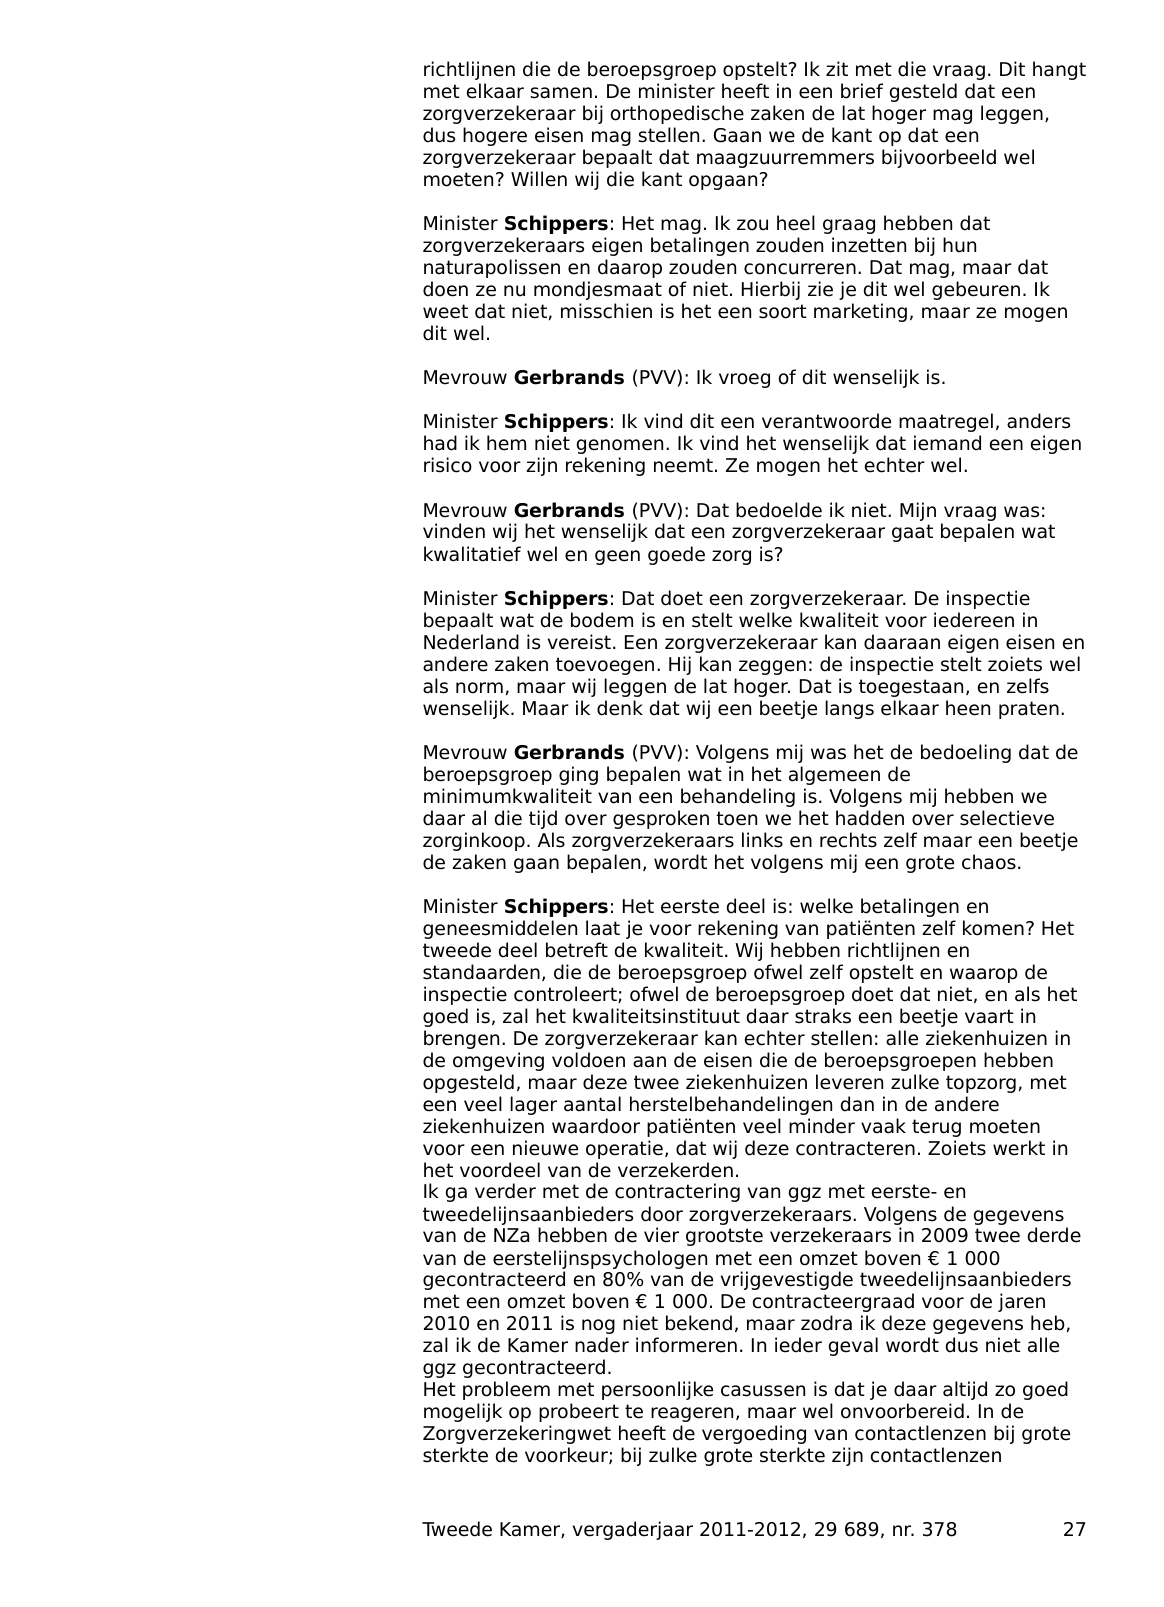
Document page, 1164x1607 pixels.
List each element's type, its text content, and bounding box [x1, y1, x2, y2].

text richtlijnen die de beroepsgroep opstelt? Ik zit met die vraag. Dit hangt met elkaar samen. De minister heeft in een brief gesteld dat een zorgverzekeraar bij orthopedische zaken de lat hoger mag leggen, dus hogere eisen mag stellen. Gaan we de kant op dat een zorgverzekeraar bepaalt dat maagzuurremmers bijvoorbeeld wel moeten? Willen wij die kant opgaan? [422, 59, 1087, 191]
text Minister Schippers: Het eerste deel is: welke betalingen en geneesmiddelen laat je voor rekening van patiënten zelf komen? Het tweede deel betreft de kwaliteit. Wij hebben richtlijnen en standaarden, die de beroepsgroep ofwel zelf opstelt en waarop de inspectie controleert; ofwel de beroepsgroep doet dat niet, en als het goed is, zal het kwaliteitsinstituut daar straks een beetje vaart in brengen. De zorgverzekeraar kan echter stellen: alle ziekenhuizen in de omgeving voldoen aan de eisen die de beroepsgroepen hebben opgesteld, maar deze twee ziekenhuizen leveren zulke topzorg, met een veel lager aantal herstelbehandelingen dan in de andere ziekenhuizen waardoor patiënten veel minder vaak terug moeten voor een nieuwe operatie, dat wij deze contracteren. Zoiets werkt in het voordeel van de verzekerden. [422, 896, 1087, 1181]
text Minister Schippers: Ik vind dit een verantwoorde maatregel, anders had ik hem niet genomen. Ik vind het wenselijk dat iemand een eigen risico voor zijn rekening neemt. Ze mogen het echter wel. [422, 411, 1087, 477]
text Mevrouw Gerbrands (PVV): Volgens mij was het de bedoeling dat de beroepsgroep ging bepalen wat in het algemeen de minimumkwaliteit van een behandeling is. Volgens mij hebben we daar al die tijd over gesproken toen we het hadden over selectieve zorginkoop. Als zorgverzekeraars links en rechts zelf maar een beetje de zaken gaan bepalen, wordt het volgens mij een grote chaos. [422, 742, 1087, 873]
text Het probleem met persoonlijke casussen is dat je daar altijd zo goed mogelijk op probeert te reageren, maar wel onvoorbereid. In de Zorgverzekeringwet heeft de vergoeding van contactlenzen bij grote sterkte de voorkeur; bij zulke grote sterkte zijn contactlenzen [422, 1379, 1087, 1467]
text Mevrouw Gerbrands (PVV): Ik vroeg of dit wenselijk is. [422, 367, 1087, 389]
text Minister Schippers: Het mag. Ik zou heel graag hebben dat zorgverzekeraars eigen betalingen zouden inzetten bij hun naturapolissen en daarop zouden concurreren. Dat mag, maar dat doen ze nu mondjesmaat of niet. Hierbij zie je dit wel gebeuren. Ik weet dat niet, misschien is het een soort marketing, maar ze mogen dit wel. [422, 213, 1087, 345]
text Ik ga verder met de contractering van ggz met eerste- en tweedelijnsaanbieders door zorgverzekeraars. Volgens de gegevens van de NZa hebben de vier grootste verzekeraars in 2009 twee derde van de eerstelijnspsychologen met een omzet boven € 1 000 gecontracteerd en 80% van de vrijgevestigde tweedelijnsaanbieders met een omzet boven € 1 000. De contracteergraad voor de jaren 2010 en 2011 is nog niet bekend, maar zodra ik deze gegevens heb, zal ik de Kamer nader informeren. In ieder geval wordt dus niet alle ggz gecontracteerd. [422, 1181, 1087, 1379]
text Minister Schippers: Dat doet een zorgverzekeraar. De inspectie bepaalt wat de bodem is en stelt welke kwaliteit voor iedereen in Nederland is vereist. Een zorgverzekeraar kan daaraan eigen eisen en andere zaken toevoegen. Hij kan zeggen: de inspectie stelt zoiets wel als norm, maar wij leggen de lat hoger. Dat is toegestaan, en zelfs wenselijk. Maar ik denk dat wij een beetje langs elkaar heen praten. [422, 588, 1087, 719]
text Mevrouw Gerbrands (PVV): Dat bedoelde ik niet. Mijn vraag was: vinden wij het wenselijk dat een zorgverzekeraar gaat bepalen wat kwalitatief wel en geen goede zorg is? [422, 499, 1087, 565]
